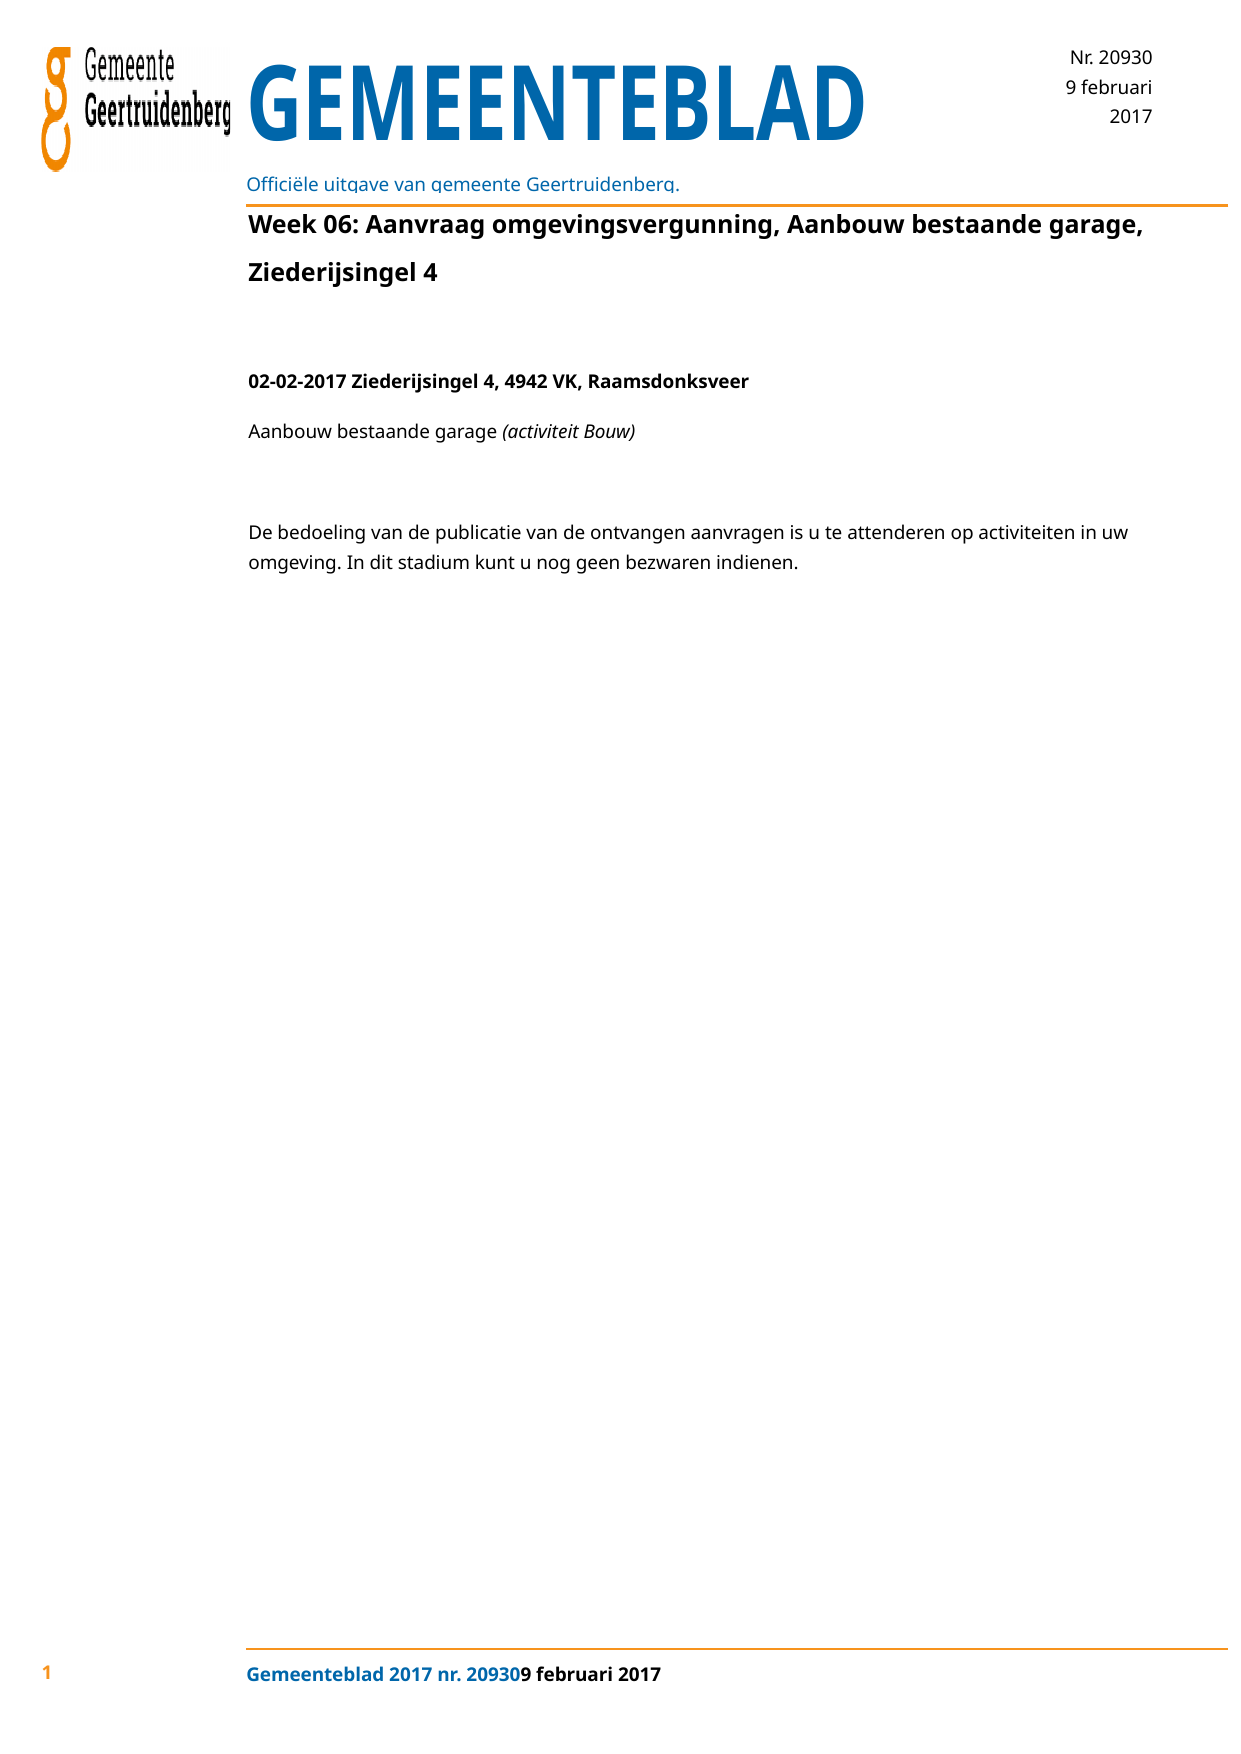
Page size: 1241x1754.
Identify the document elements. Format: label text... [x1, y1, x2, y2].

text De bedoeling van de publicatie van de ontvangen aanvragen is u te attenderen op activiteiten in uw omgeving. In dit stadium kunt u nog geen bezwaren indienen. [248, 519, 1152, 575]
text 02-02-2017 Ziederijsingel 4, 4942 VK, Raamsdonksveer [248, 368, 1152, 394]
text Aanbouw bestaande garage (activiteit Bouw) [248, 419, 1152, 444]
text Week 06: Aanvraag omgevingsvergunning, Aanbouw bestaande garage, Ziederijsingel 4 [248, 207, 1152, 288]
picture [41, 47, 231, 172]
